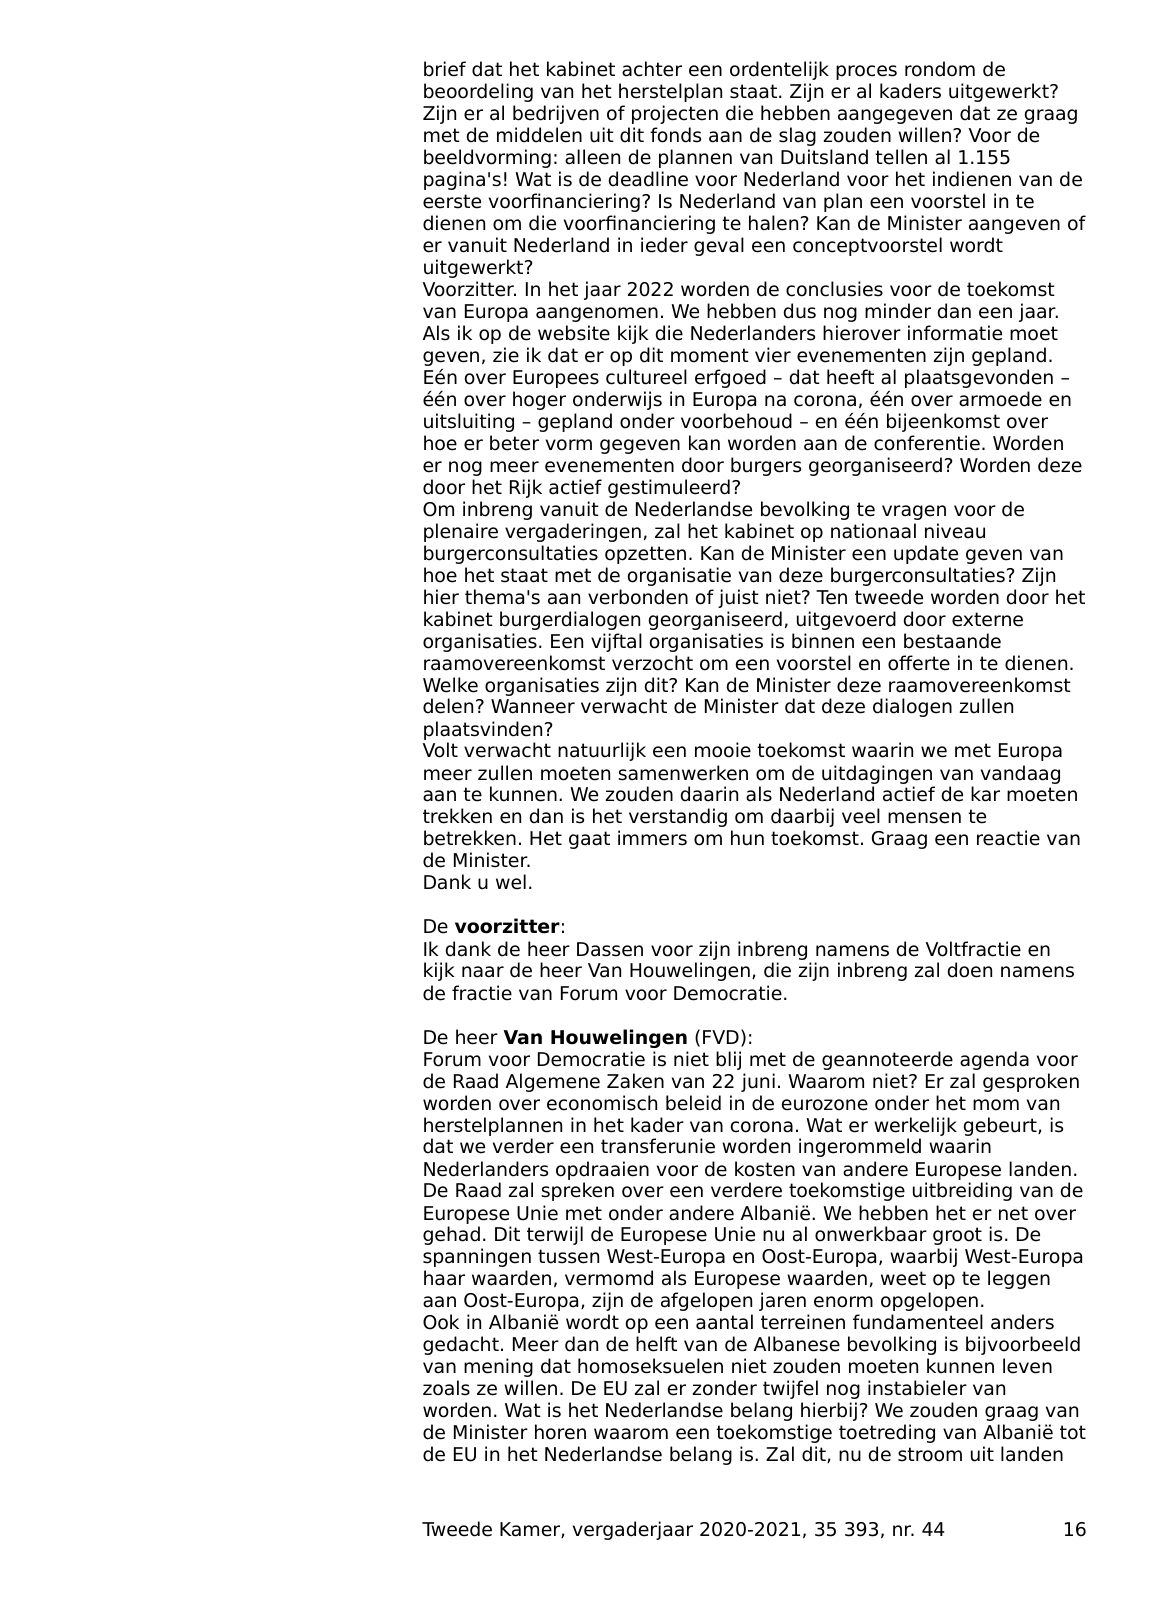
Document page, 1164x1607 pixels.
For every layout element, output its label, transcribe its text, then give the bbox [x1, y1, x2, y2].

text Om inbreng vanuit de Nederlandse bevolking te vragen voor de plenaire vergaderingen, zal het kabinet op nationaal niveau burgerconsultaties opzetten. Kan de Minister een update geven van hoe het staat met de organisatie van deze burgerconsultaties? Zijn hier thema's aan verbonden of juist niet? Ten tweede worden door het kabinet burgerdialogen georganiseerd, uitgevoerd door externe organisaties. Een vijftal organisaties is binnen een bestaande raamovereenkomst verzocht om een voorstel en offerte in te dienen. Welke organisaties zijn dit? Kan de Minister deze raamovereenkomst delen? Wanneer verwacht de Minister dat deze dialogen zullen plaatsvinden? [422, 499, 1087, 740]
text Forum voor Democratie is niet blij met de geannoteerde agenda voor de Raad Algemene Zaken van 22 juni. Waarom niet? Er zal gesproken worden over economisch beleid in de eurozone onder het mom van herstelplannen in het kader van corona. Wat er werkelijk gebeurt, is dat we verder een transferunie worden ingerommeld waarin Nederlanders opdraaien voor de kosten van andere Europese landen. De Raad zal spreken over een verdere toekomstige uitbreiding van de Europese Unie met onder andere Albanië. We hebben het er net over gehad. Dit terwijl de Europese Unie nu al onwerkbaar groot is. De spanningen tussen West-Europa en Oost-Europa, waarbij West-Europa haar waarden, vermomd als Europese waarden, weet op te leggen aan Oost-Europa, zijn de afgelopen jaren enorm opgelopen. [422, 1048, 1087, 1312]
text Ook in Albanië wordt op een aantal terreinen fundamenteel anders gedacht. Meer dan de helft van de Albanese bevolking is bijvoorbeeld van mening dat homoseksuelen niet zouden moeten kunnen leven zoals ze willen. De EU zal er zonder twijfel nog instabieler van worden. Wat is het Nederlandse belang hierbij? We zouden graag van de Minister horen waarom een toekomstige toetreding van Albanië tot de EU in het Nederlandse belang is. Zal dit, nu de stroom uit landen [422, 1312, 1087, 1466]
text De heer Van Houwelingen (FVD): [422, 1027, 1087, 1048]
text Ik dank de heer Dassen voor zijn inbreng namens de Voltfractie en kijk naar de heer Van Houwelingen, die zijn inbreng zal doen namens de fractie van Forum voor Democratie. [422, 938, 1087, 1004]
text Dank u wel. [422, 872, 1087, 894]
text Voorzitter. In het jaar 2022 worden de conclusies voor de toekomst van Europa aangenomen. We hebben dus nog minder dan een jaar. Als ik op de website kijk die Nederlanders hierover informatie moet geven, zie ik dat er op dit moment vier evenementen zijn gepland. Eén over Europees cultureel erfgoed – dat heeft al plaatsgevonden – één over hoger onderwijs in Europa na corona, één over armoede en uitsluiting – gepland onder voorbehoud – en één bijeenkomst over hoe er beter vorm gegeven kan worden aan de conferentie. Worden er nog meer evenementen door burgers georganiseerd? Worden deze door het Rijk actief gestimuleerd? [422, 279, 1087, 499]
text De voorzitter: [422, 916, 1087, 938]
text Volt verwacht natuurlijk een mooie toekomst waarin we met Europa meer zullen moeten samenwerken om de uitdagingen van vandaag aan te kunnen. We zouden daarin als Nederland actief de kar moeten trekken en dan is het verstandig om daarbij veel mensen te betrekken. Het gaat immers om hun toekomst. Graag een reactie van de Minister. [422, 740, 1087, 872]
text brief dat het kabinet achter een ordentelijk proces rondom de beoordeling van het herstelplan staat. Zijn er al kaders uitgewerkt? Zijn er al bedrijven of projecten die hebben aangegeven dat ze graag met de middelen uit dit fonds aan de slag zouden willen? Voor de beeldvorming: alleen de plannen van Duitsland tellen al 1.155 pagina's! Wat is de deadline voor Nederland voor het indienen van de eerste voorfinanciering? Is Nederland van plan een voorstel in te dienen om die voorfinanciering te halen? Kan de Minister aangeven of er vanuit Nederland in ieder geval een conceptvoorstel wordt uitgewerkt? [422, 59, 1087, 279]
